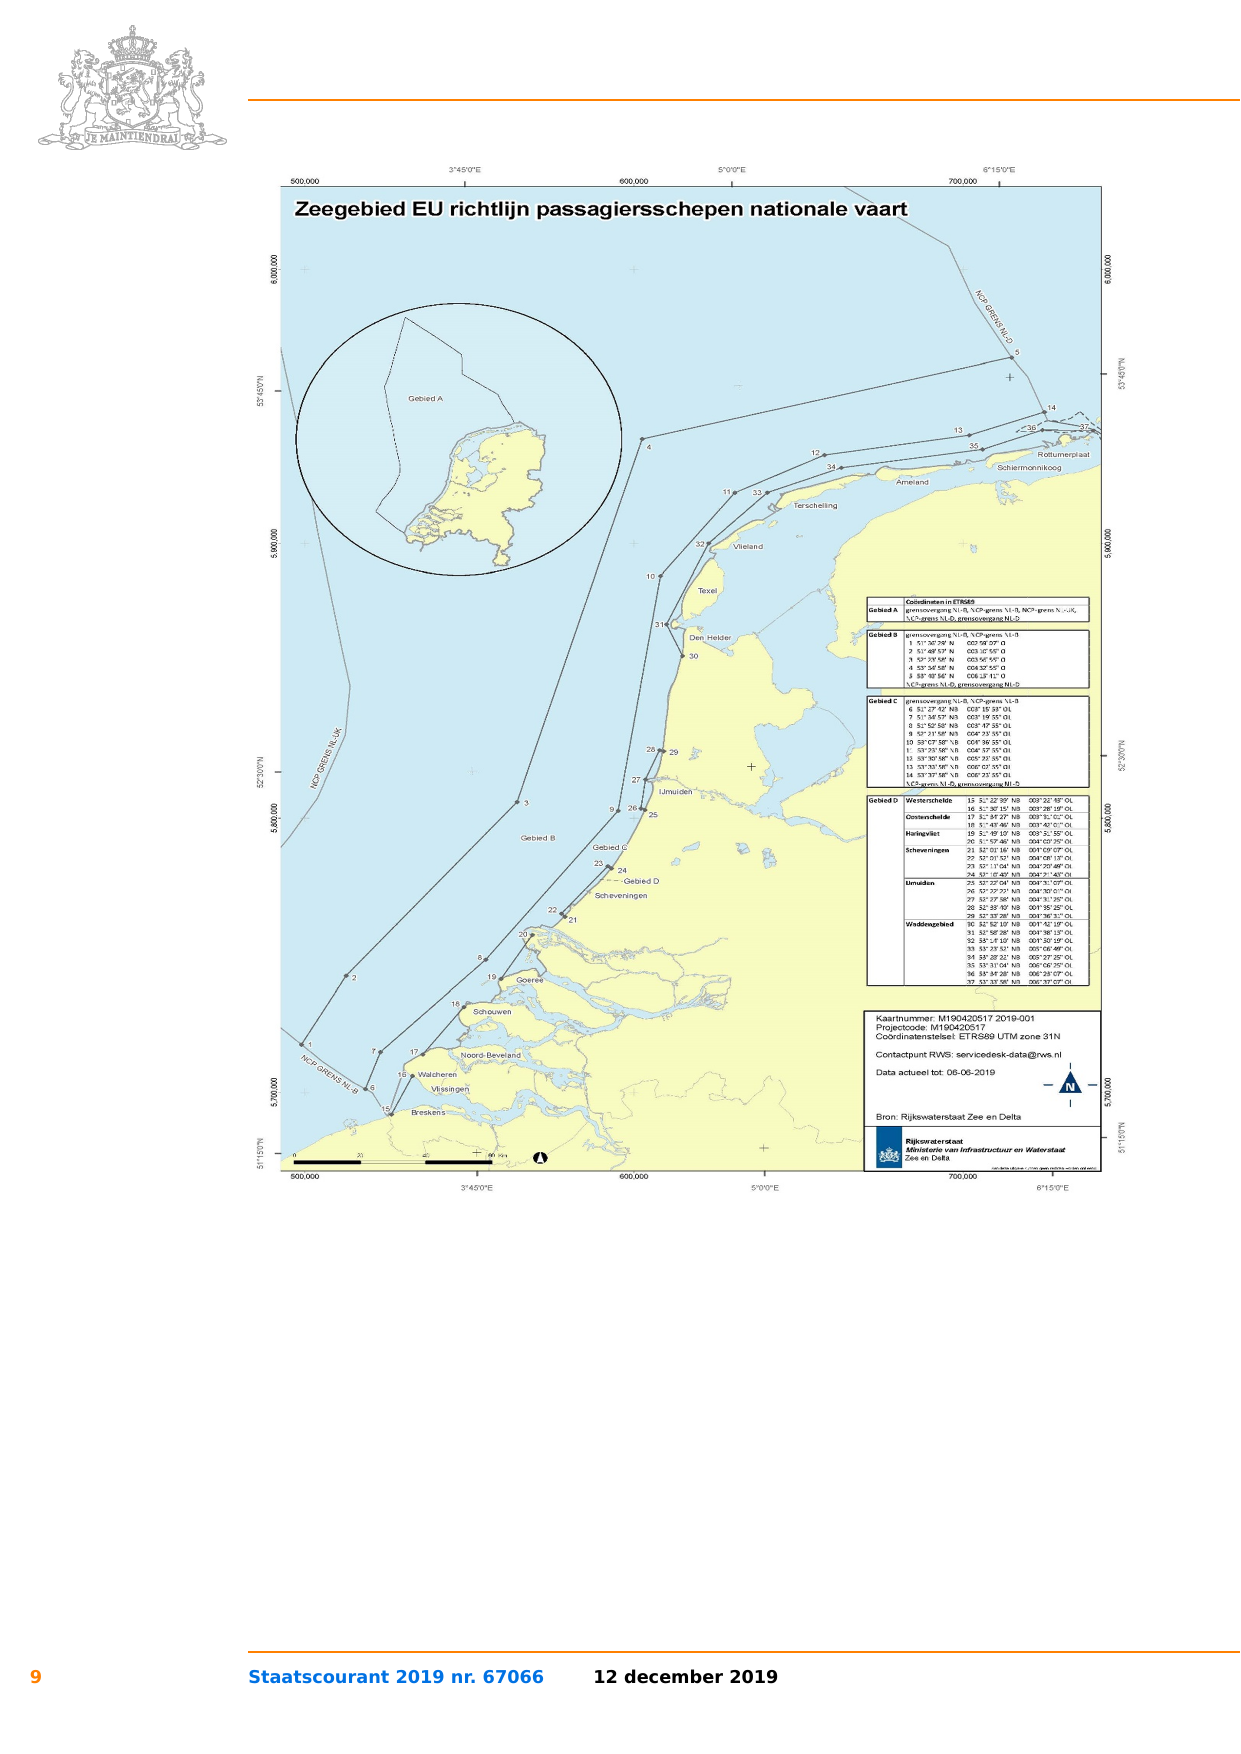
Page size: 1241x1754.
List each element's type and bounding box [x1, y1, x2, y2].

picture [248, 155, 1134, 1201]
picture [38, 25, 227, 150]
